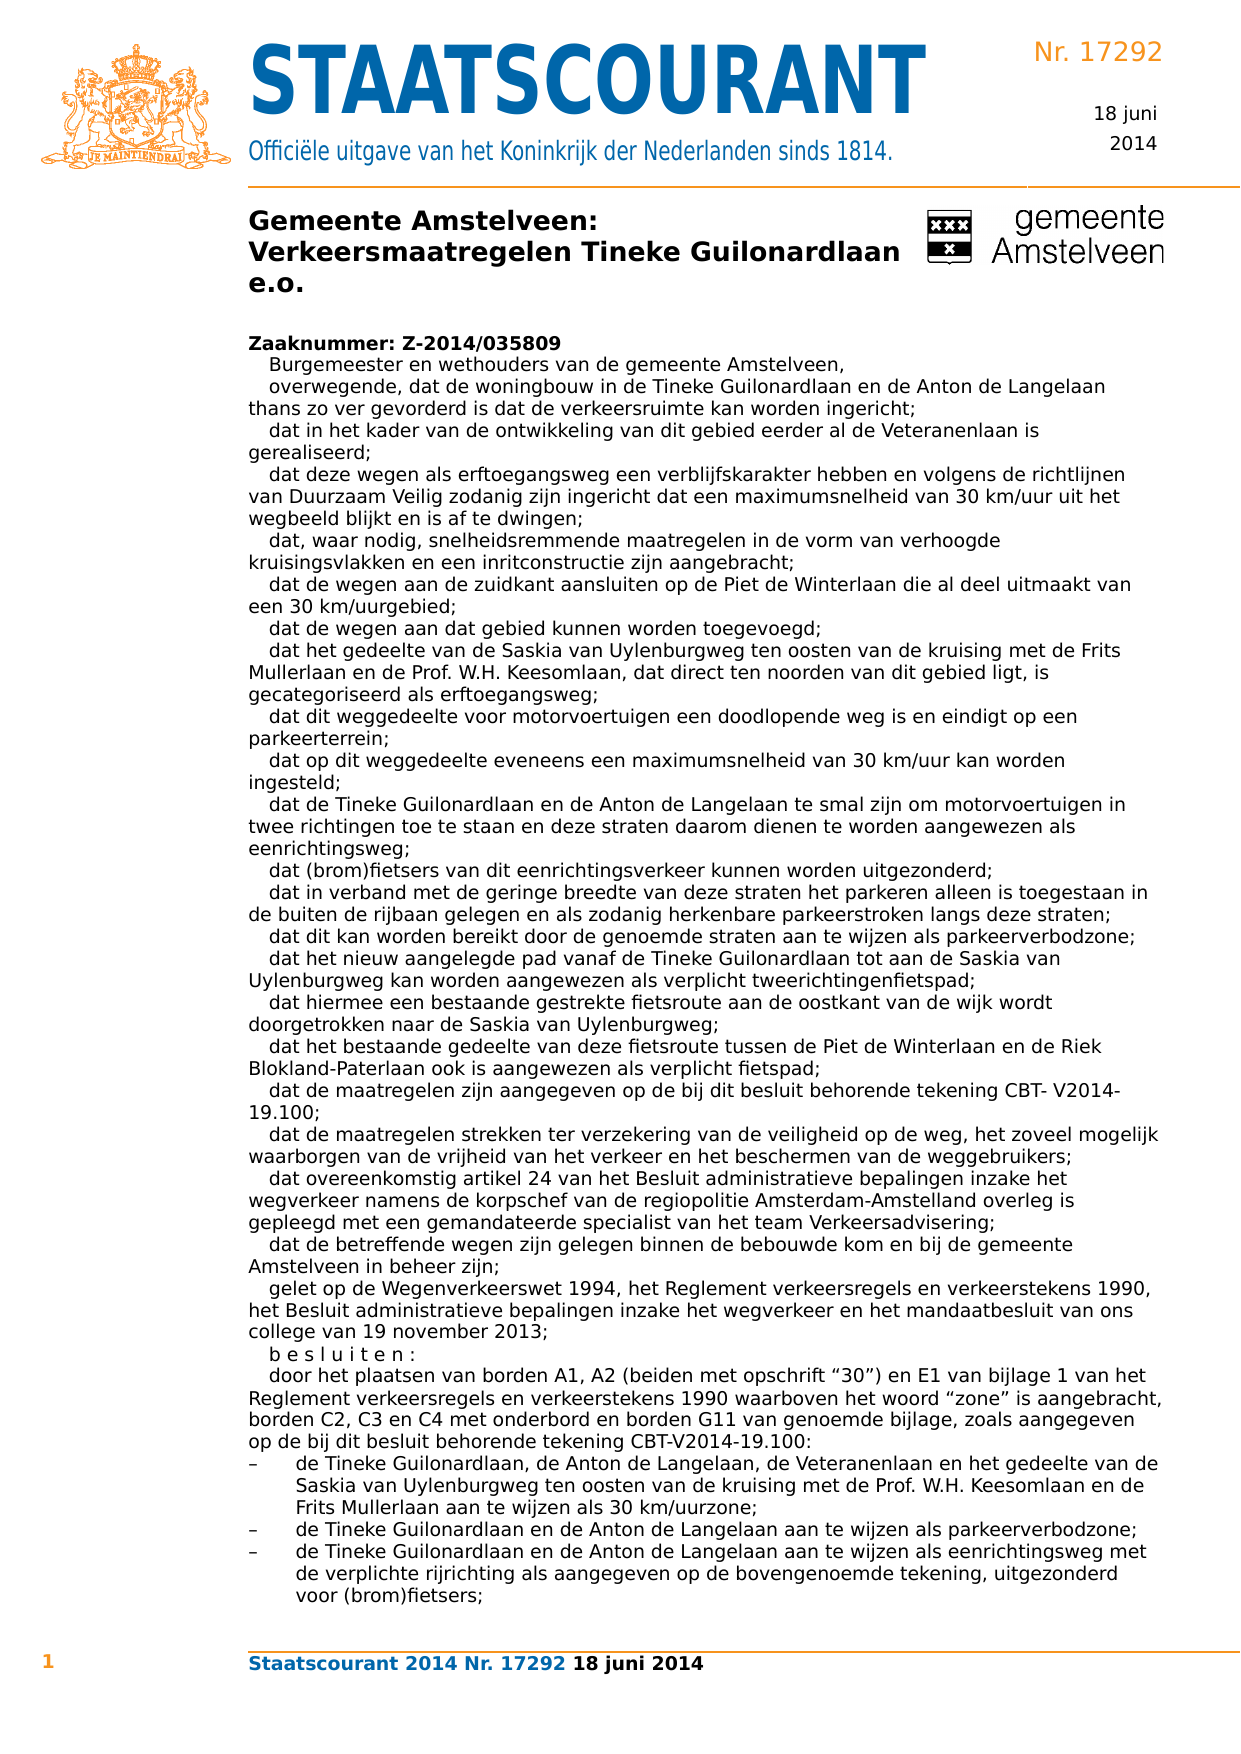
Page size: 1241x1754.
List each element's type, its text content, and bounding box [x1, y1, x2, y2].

text dat de wegen aan de zuidkant aansluiten op de Piet de Winterlaan die al deel uitmaakt van een 30 km/uurgebied; [248, 574, 1163, 618]
text dat deze wegen als erftoegangsweg een verblijfskarakter hebben en volgens de richtlijnen van Duurzaam Veilig zodanig zijn ingericht dat een maximumsnelheid van 30 km/uur uit het wegbeeld blijkt en is af te dwingen; [248, 464, 1163, 530]
text dat het gedeelte van de Saskia van Uylenburgweg ten oosten van de kruising met de Frits Mullerlaan en de Prof. W.H. Keesomlaan, dat direct ten noorden van dit gebied ligt, is gecategoriseerd als erftoegangsweg; [248, 640, 1163, 706]
text dat dit kan worden bereikt door de genoemde straten aan te wijzen als parkeerverbodzone; [248, 926, 1163, 948]
list de Tineke Guilonardlaan, de Anton de Langelaan, de Veteranenlaan en het gedeelte van de Saskia van Uylenburgweg ten oosten van de kruising met de Prof. W.H. Keesomlaan en de Frits Mullerlaan aan te wijzen als 30 km/uurzone; [248, 1453, 1163, 1519]
text door het plaatsen van borden A1, A2 (beiden met opschrift “30”) en E1 van bijlage 1 van het Reglement verkeersregels en verkeerstekens 1990 waarboven het woord “zone” is aangebracht, borden C2, C3 en C4 met onderbord en borden G11 van genoemde bijlage, zoals aangegeven op de bij dit besluit behorende tekening CBT-V2014-19.100: [248, 1365, 1163, 1453]
text dat in verband met de geringe breedte van deze straten het parkeren alleen is toegestaan in de buiten de rijbaan gelegen en als zodanig herkenbare parkeerstroken langs deze straten; [248, 882, 1163, 926]
text dat de maatregelen strekken ter verzekering van de veiligheid op de weg, het zoveel mogelijk waarborgen van de vrijheid van het verkeer en het beschermen van de weggebruikers; [248, 1124, 1163, 1168]
text dat (brom)fietsers van dit eenrichtingsverkeer kunnen worden uitgezonderd; [248, 860, 1163, 882]
text Zaaknummer: Z-2014/035809 [248, 332, 1163, 354]
picture [927, 205, 1164, 265]
text dat de Tineke Guilonardlaan en de Anton de Langelaan te smal zijn om motorvoertuigen in twee richtingen toe te staan en deze straten daarom dienen te worden aangewezen als eenrichtingsweg; [248, 794, 1163, 860]
text dat de maatregelen zijn aangegeven op de bij dit besluit behorende tekening CBT- V2014-19.100; [248, 1080, 1163, 1124]
text b e s l u i t e n : [248, 1343, 1163, 1365]
text dat de betreffende wegen zijn gelegen binnen de bebouwde kom en bij de gemeente Amstelveen in beheer zijn; [248, 1233, 1163, 1277]
list de Tineke Guilonardlaan en de Anton de Langelaan aan te wijzen als parkeerverbodzone; [248, 1519, 1163, 1541]
text dat hiermee een bestaande gestrekte fietsroute aan de oostkant van de wijk wordt doorgetrokken naar de Saskia van Uylenburgweg; [248, 992, 1163, 1036]
text dat het nieuw aangelegde pad vanaf de Tineke Guilonardlaan tot aan de Saskia van Uylenburgweg kan worden aangewezen als verplicht tweerichtingenfietspad; [248, 948, 1163, 992]
text dat in het kader van de ontwikkeling van dit gebied eerder al de Veteranenlaan is gerealiseerd; [248, 420, 1163, 464]
text Burgemeester en wethouders van de gemeente Amstelveen, [248, 354, 1163, 376]
text overwegende, dat de woningbouw in de Tineke Guilonardlaan en de Anton de Langelaan thans zo ver gevorderd is dat de verkeersruimte kan worden ingericht; [248, 376, 1163, 420]
text gelet op de Wegenverkeerswet 1994, het Reglement verkeersregels en verkeerstekens 1990, het Besluit administratieve bepalingen inzake het wegverkeer en het mandaatbesluit van ons college van 19 november 2013; [248, 1277, 1163, 1343]
text dat de wegen aan dat gebied kunnen worden toegevoegd; [248, 618, 1163, 640]
list de Tineke Guilonardlaan en de Anton de Langelaan aan te wijzen als eenrichtingsweg met de verplichte rijrichting als aangegeven op de bovengenoemde tekening, uitgezonderd voor (brom)fietsers; [248, 1541, 1163, 1607]
text dat overeenkomstig artikel 24 van het Besluit administratieve bepalingen inzake het wegverkeer namens de korpschef van de regiopolitie Amsterdam-Amstelland overleg is gepleegd met een gemandateerde specialist van het team Verkeersadvisering; [248, 1168, 1163, 1233]
picture [41, 44, 231, 169]
text dat, waar nodig, snelheidsremmende maatregelen in de vorm van verhoogde kruisingsvlakken en een inritconstructie zijn aangebracht; [248, 530, 1163, 574]
subtitle Gemeente Amstelveen: Verkeersmaatregelen Tineke Guilonardlaan e.o. [248, 206, 1163, 299]
text dat het bestaande gedeelte van deze fietsroute tussen de Piet de Winterlaan en de Riek Blokland-Paterlaan ook is aangewezen als verplicht fietspad; [248, 1036, 1163, 1080]
text dat op dit weggedeelte eveneens een maximumsnelheid van 30 km/uur kan worden ingesteld; [248, 750, 1163, 794]
text dat dit weggedeelte voor motorvoertuigen een doodlopende weg is en eindigt op een parkeerterrein; [248, 706, 1163, 750]
